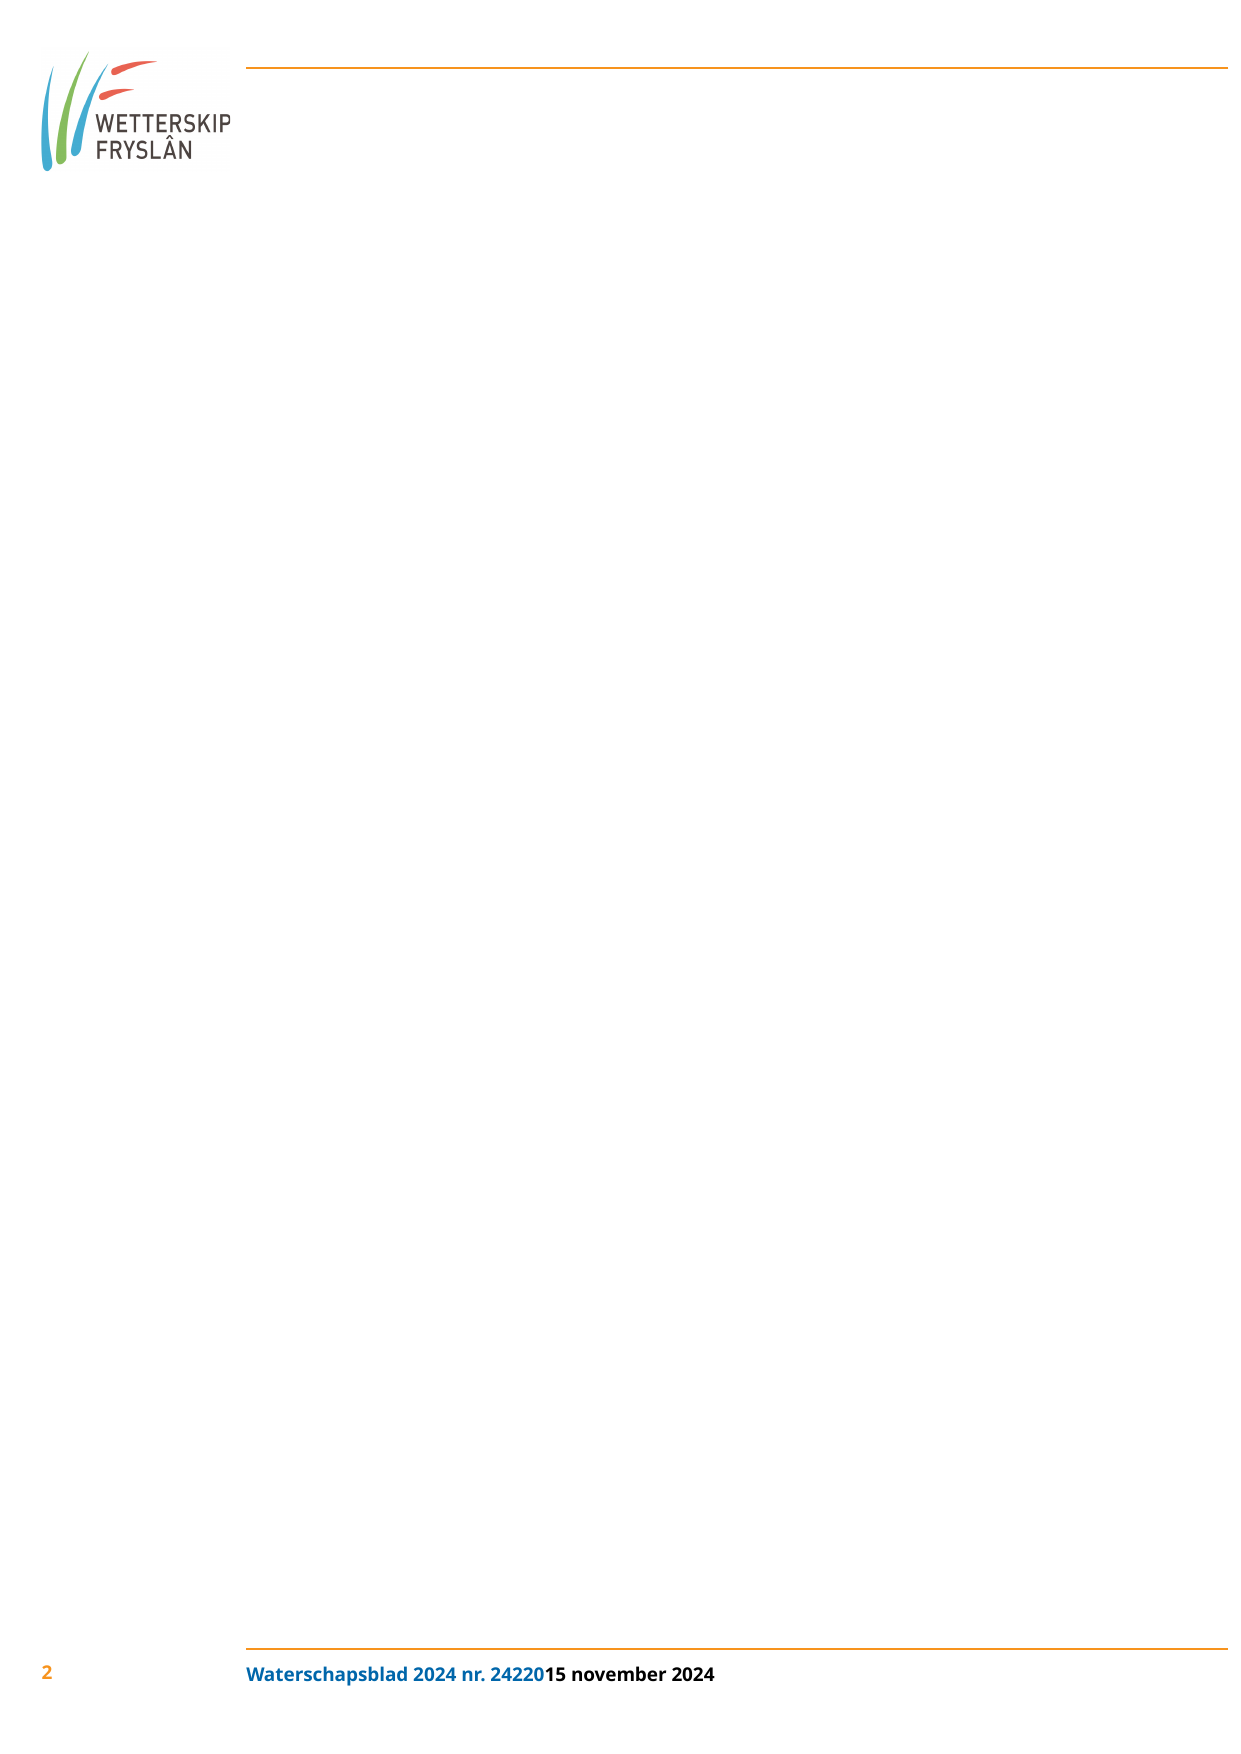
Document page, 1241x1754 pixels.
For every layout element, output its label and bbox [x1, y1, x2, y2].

picture [41, 47, 231, 172]
